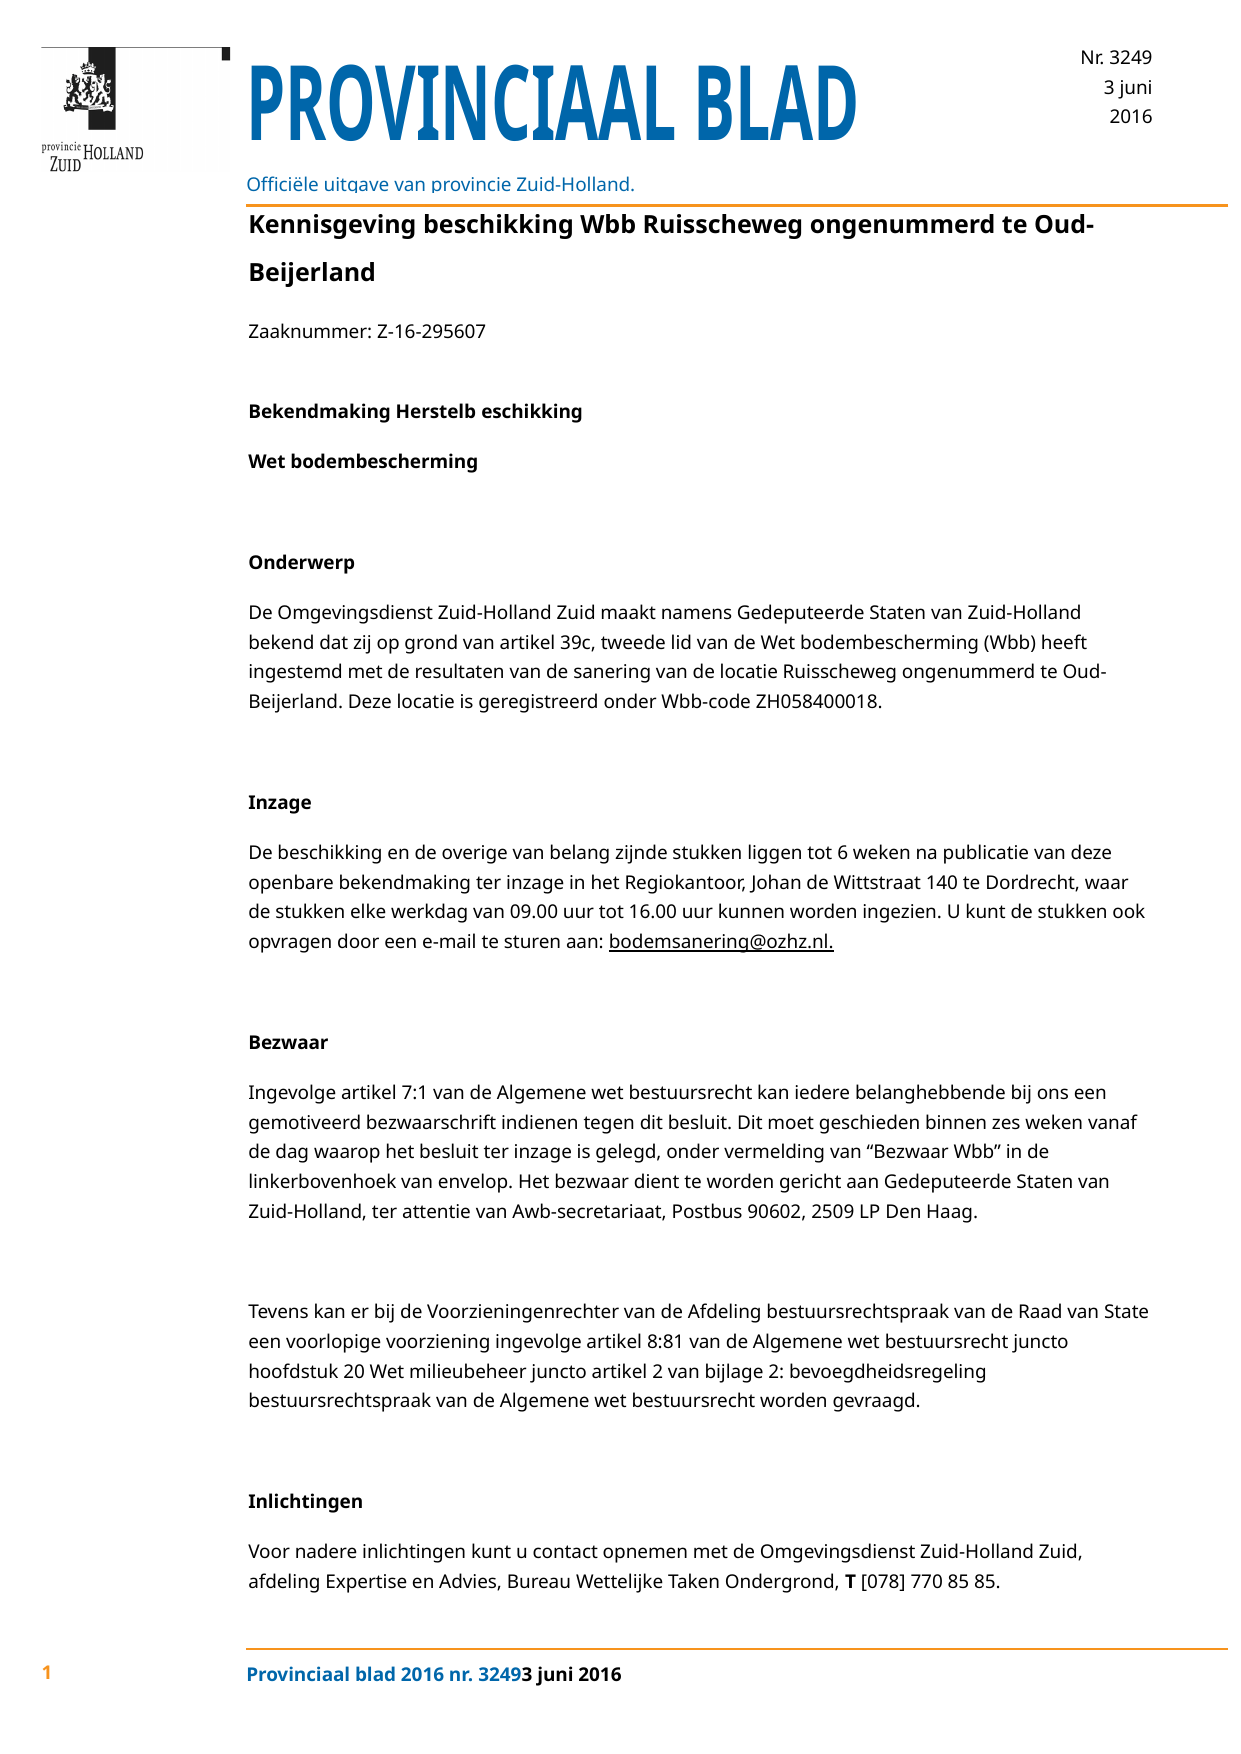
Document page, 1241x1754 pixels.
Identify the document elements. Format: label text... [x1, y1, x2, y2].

text Zaaknummer: Z-16-295607 [248, 318, 1152, 344]
text Kennisgeving beschikking Wbb Ruisscheweg ongenummerd te Oud-Beijerland [248, 207, 1152, 288]
text De beschikking en de overige van belang zijnde stukken liggen tot 6 weken na publicatie van deze openbare bekendmaking ter inzage in het Regiokantoor, Johan de Wittstraat 140 te Dordrecht, waar de stukken elke werkdag van 09.00 uur tot 16.00 uur kunnen worden ingezien. U kunt de stukken ook opvragen door een e-mail te sturen aan: bodemsanering@ozhz.nl. [248, 839, 1152, 954]
text Onderwerp [248, 549, 1152, 575]
text Voor nadere inlichtingen kunt u contact opnemen met de Omgevingsdienst Zuid-Holland Zuid, afdeling Expertise en Advies, Bureau Wettelijke Taken Ondergrond, T [078] 770 85 85. [248, 1539, 1152, 1594]
text Ingevolge artikel 7:1 van de Algemene wet bestuursrecht kan iedere belanghebbende bij ons een gemotiveerd bezwaarschrift indienen tegen dit besluit. Dit moet geschieden binnen zes weken vanaf de dag waarop het besluit ter inzage is gelegd, onder vermelding van “Bezwaar Wbb” in de linkerbovenhoek van envelop. Het bezwaar dient te worden gericht aan Gedeputeerde Staten van Zuid-Holland, ter attentie van Awb-secretariaat, Postbus 90602, 2509 LP Den Haag. [248, 1079, 1152, 1224]
text Bekendmaking Herstelb eschikking [248, 398, 1152, 424]
text Bezwaar [248, 1029, 1152, 1055]
picture [41, 47, 231, 172]
text Inzage [248, 789, 1152, 815]
text Tevens kan er bij de Voorzieningenrechter van de Afdeling bestuursrechtspraak van de Raad van State een voorlopige voorziening ingevolge artikel 8:81 van de Algemene wet bestuursrecht juncto hoofdstuk 20 Wet milieubeheer juncto artikel 2 van bijlage 2: bevoegdheidsregeling bestuursrechtspraak van de Algemene wet bestuursrecht worden gevraagd. [248, 1299, 1152, 1413]
text Wet bodembescherming [248, 448, 1152, 474]
text De Omgevingsdienst Zuid-Holland Zuid maakt namens Gedeputeerde Staten van Zuid-Holland bekend dat zij op grond van artikel 39c, tweede lid van de Wet bodembescherming (Wbb) heeft ingestemd met de resultaten van de sanering van de locatie Ruisscheweg ongenummerd te Oud-Beijerland. Deze locatie is geregistreerd onder Wbb-code ZH058400018. [248, 599, 1152, 714]
text Inlichtingen [248, 1488, 1152, 1514]
